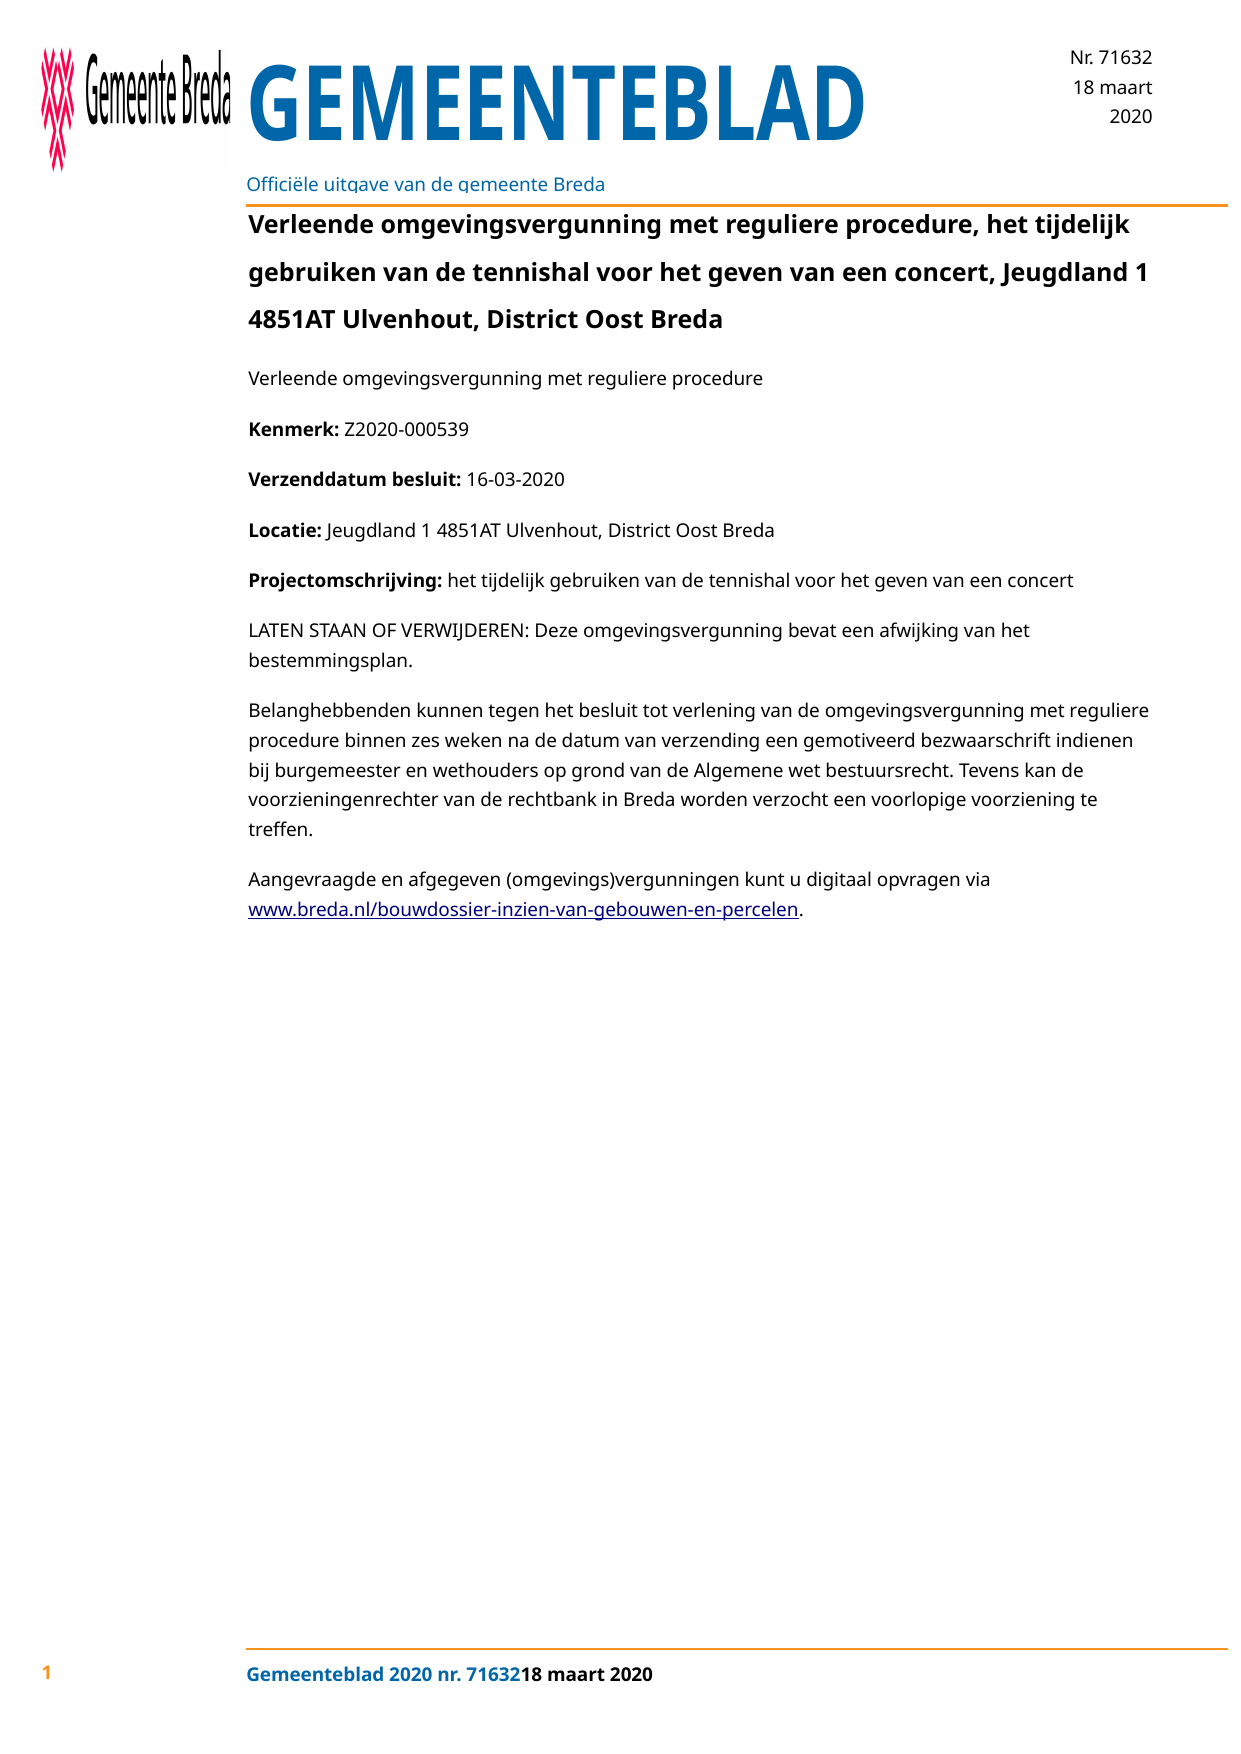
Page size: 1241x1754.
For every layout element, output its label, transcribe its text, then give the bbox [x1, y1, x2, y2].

text Verleende omgevingsvergunning met reguliere procedure [248, 366, 1152, 391]
text Locatie: Jeugdland 1 4851AT Ulvenhout, District Oost Breda [248, 517, 1152, 542]
text Aangevraagde en afgegeven (omgevings)vergunningen kunt u digitaal opvragen via www.breda.nl/bouwdossier-inzien-van-gebouwen-en-percelen. [248, 866, 1152, 922]
text Verzenddatum besluit: 16-03-2020 [248, 466, 1152, 492]
text Belanghebbenden kunnen tegen het besluit tot verlening van de omgevingsvergunning met reguliere procedure binnen zes weken na de datum van verzending een gemotiveerd bezwaarschrift indienen bij burgemeester en wethouders op grond van de Algemene wet bestuursrecht. Tevens kan de voorzieningenrechter van de rechtbank in Breda worden verzocht een voorlopige voorziening te treffen. [248, 698, 1152, 842]
text Kenmerk: Z2020-000539 [248, 416, 1152, 442]
picture [41, 47, 231, 172]
text Verleende omgevingsvergunning met reguliere procedure, het tijdelijk gebruiken van de tennishal voor het geven van een concert, Jeugdland 1 4851AT Ulvenhout, District Oost Breda [248, 207, 1152, 336]
text LATEN STAAN OF VERWIJDEREN: Deze omgevingsvergunning bevat een afwijking van het bestemmingsplan. [248, 618, 1152, 673]
text Projectomschrijving: het tijdelijk gebruiken van de tennishal voor het geven van een concert [248, 567, 1152, 593]
